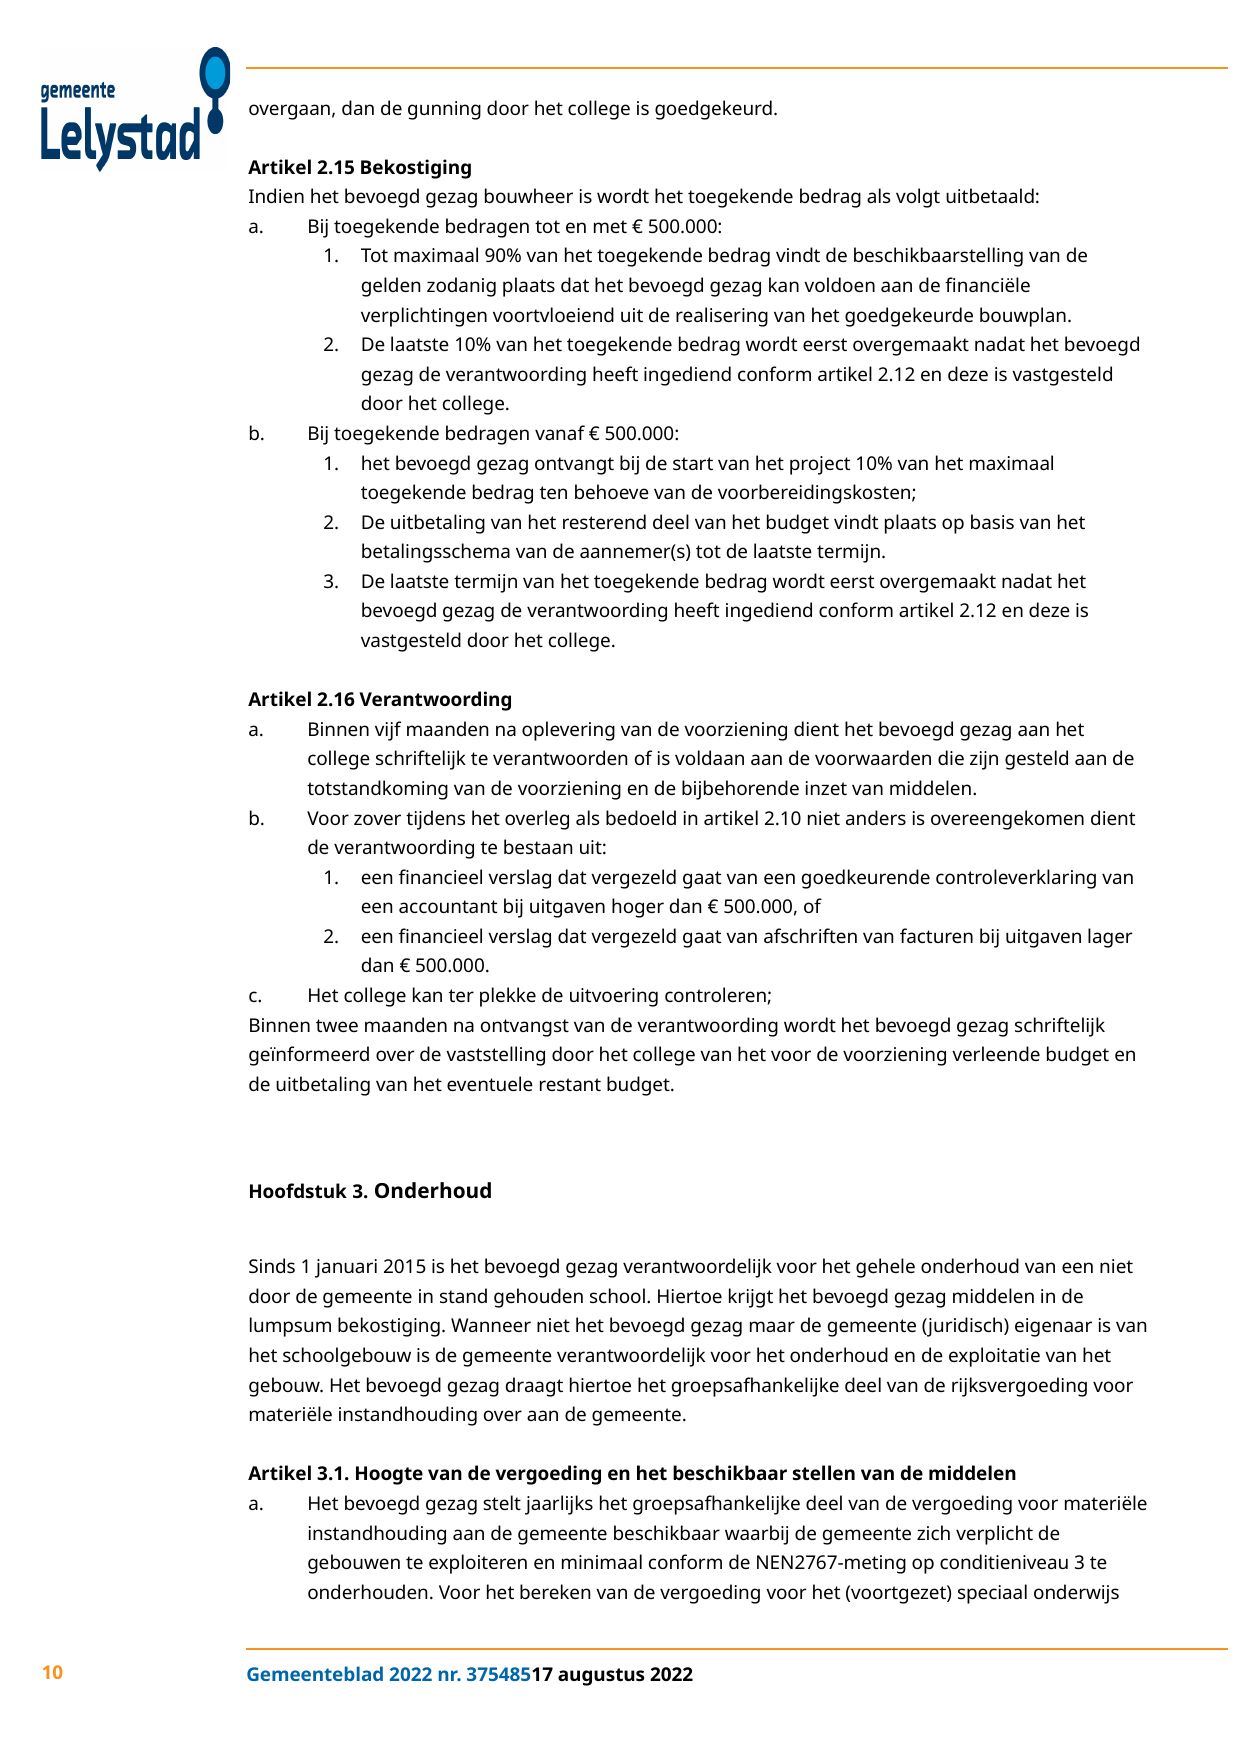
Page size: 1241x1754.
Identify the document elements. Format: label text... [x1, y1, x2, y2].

list Tot maximaal 90% van het toegekende bedrag vindt de beschikbaarstelling van de gelden zodanig plaats dat het bevoegd gezag kan voldoen aan de financiële verplichtingen voortvloeiend uit de realisering van het goedgekeurde bouwplan. [323, 243, 1152, 328]
text overgaan, dan de gunning door het college is goedgekeurd. [248, 95, 1152, 121]
list een financieel verslag dat vergezeld gaat van afschriften van facturen bij uitgaven lager dan € 500.000. [323, 923, 1152, 978]
list Het bevoegd gezag stelt jaarlijks het groepsafhankelijke deel van de vergoeding voor materiële instandhouding aan de gemeente beschikbaar waarbij de gemeente zich verplicht de gebouwen te exploiteren en minimaal conform de NEN2767-meting op conditieniveau 3 te onderhouden. Voor het bereken van de vergoeding voor het (voortgezet) speciaal onderwijs [248, 1490, 1152, 1605]
text Binnen twee maanden na ontvangst van de verantwoording wordt het bevoegd gezag schriftelijk geïnformeerd over de vaststelling door het college van het voor de voorziening verleende budget en de uitbetaling van het eventuele restant budget. [248, 1012, 1152, 1097]
list De laatste termijn van het toegekende bedrag wordt eerst overgemaakt nadat het bevoegd gezag de verantwoording heeft ingediend conform artikel 2.12 en deze is vastgesteld door het college. [323, 568, 1152, 653]
list De uitbetaling van het resterend deel van het budget vindt plaats op basis van het betalingsschema van de aannemer(s) tot de laatste termijn. [323, 509, 1152, 564]
text Indien het bevoegd gezag bouwheer is wordt het toegekende bedrag als volgt uitbetaald: [248, 183, 1152, 209]
text Hoofdstuk 3. Onderhoud [248, 1176, 1152, 1204]
list Bij toegekende bedragen tot en met € 500.000: [248, 213, 1152, 239]
text Artikel 3.1. Hoogte van de vergoeding en het beschikbaar stellen van de middelen [248, 1461, 1152, 1486]
list een financieel verslag dat vergezeld gaat van een goedkeurende controleverklaring van een accountant bij uitgaven hoger dan € 500.000, of [323, 864, 1152, 919]
text Artikel 2.16 Verantwoording [248, 686, 1152, 712]
list Binnen vijf maanden na oplevering van de voorziening dient het bevoegd gezag aan het college schriftelijk te verantwoorden of is voldaan aan de voorwaarden die zijn gesteld aan de totstandkoming van de voorziening en de bijbehorende inzet van middelen. [248, 716, 1152, 801]
list Voor zover tijdens het overleg als bedoeld in artikel 2.10 niet anders is overeengekomen dient de verantwoording te bestaan uit: [248, 805, 1152, 860]
text Sinds 1 januari 2015 is het bevoegd gezag verantwoordelijk voor het gehele onderhoud van een niet door de gemeente in stand gehouden school. Hiertoe krijgt het bevoegd gezag middelen in de lumpsum bekostiging. Wanneer niet het bevoegd gezag maar de gemeente (juridisch) eigenaar is van het schoolgebouw is de gemeente verantwoordelijk voor het onderhoud en de exploitatie van het gebouw. Het bevoegd gezag draagt hiertoe het groepsafhankelijke deel van de rijksvergoeding voor materiële instandhouding over aan de gemeente. [248, 1253, 1152, 1427]
text Artikel 2.15 Bekostiging [248, 154, 1152, 180]
list het bevoegd gezag ontvangt bij de start van het project 10% van het maximaal toegekende bedrag ten behoeve van de voorbereidingskosten; [323, 450, 1152, 505]
list De laatste 10% van het toegekende bedrag wordt eerst overgemaakt nadat het bevoegd gezag de verantwoording heeft ingediend conform artikel 2.12 en deze is vastgesteld door het college. [323, 331, 1152, 416]
list Het college kan ter plekke de uitvoering controleren; [248, 982, 1152, 1008]
picture [41, 47, 231, 172]
list Bij toegekende bedragen vanaf € 500.000: [248, 420, 1152, 446]
